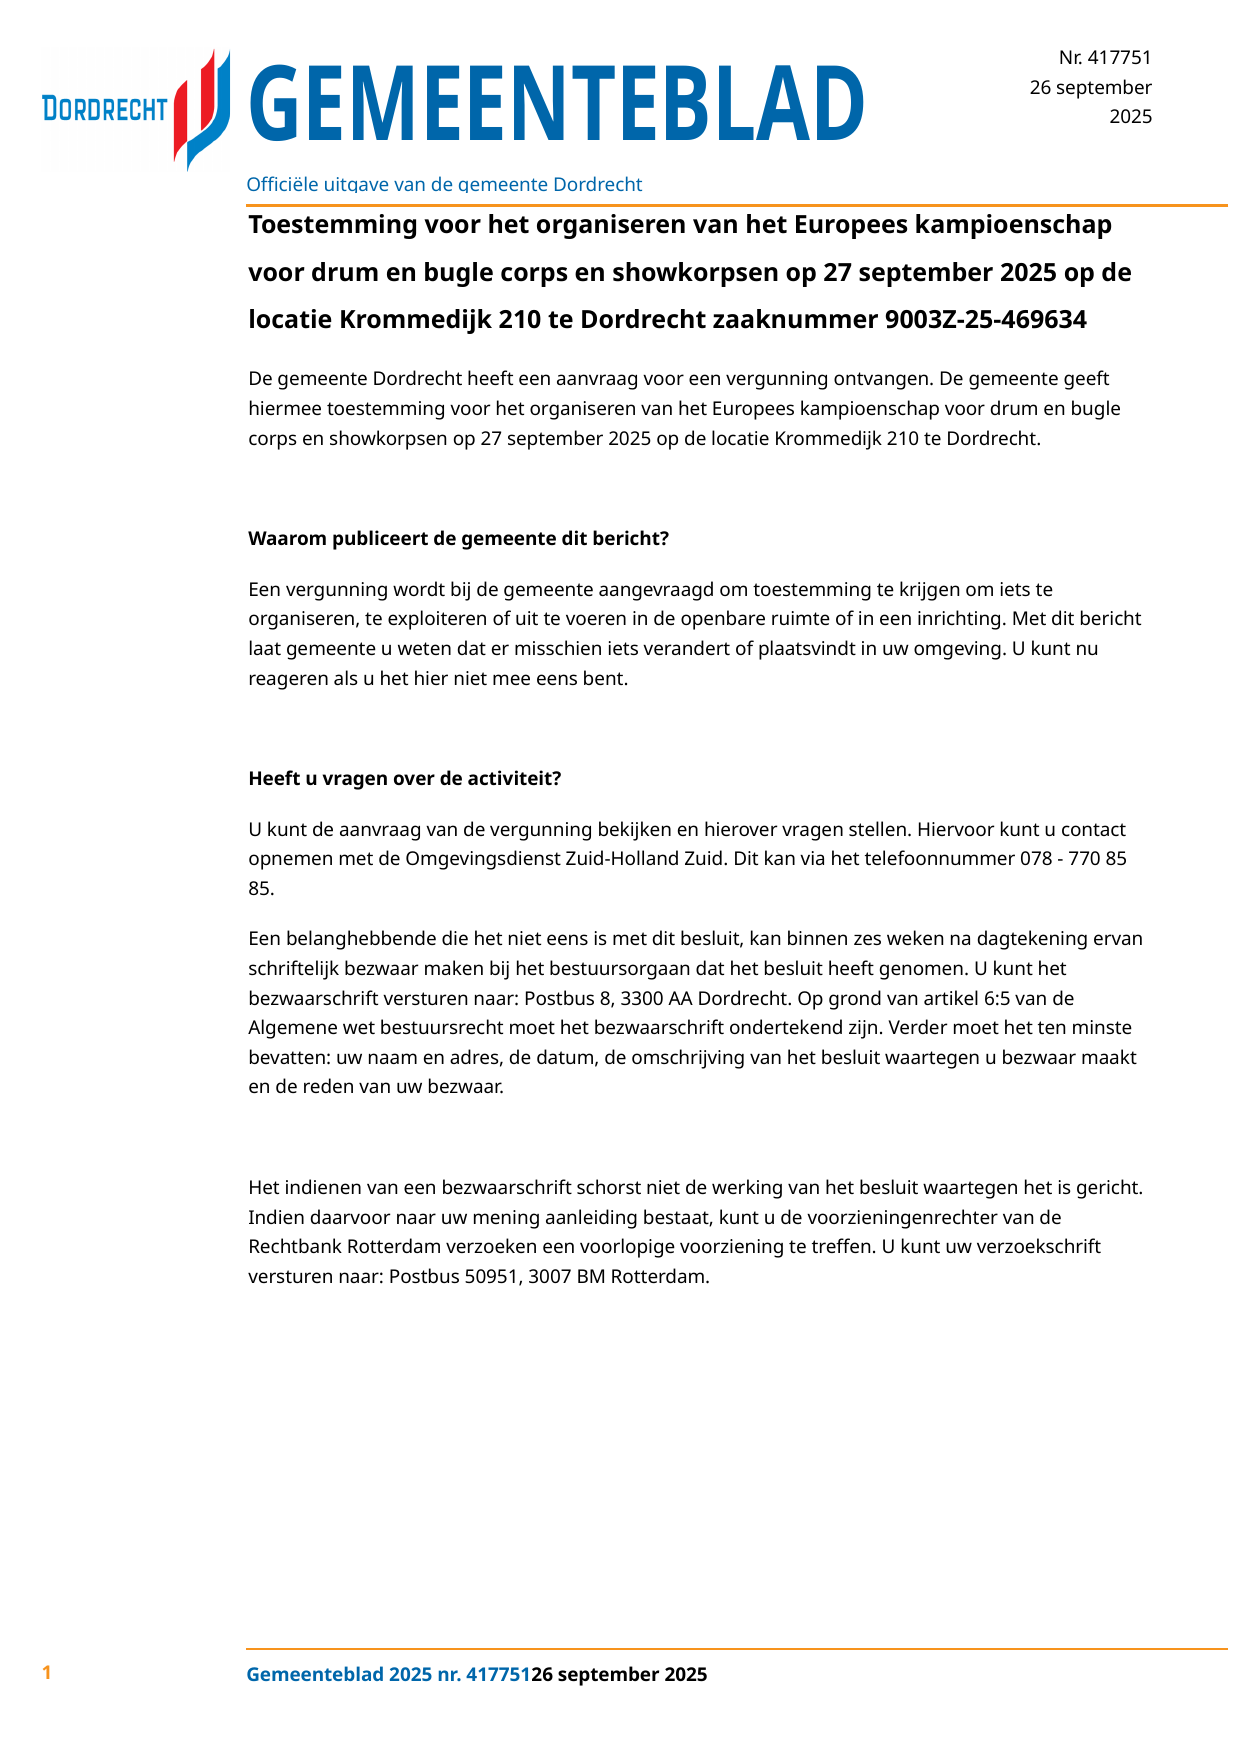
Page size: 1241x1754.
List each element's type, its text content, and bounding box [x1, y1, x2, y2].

text Heeft u vragen over de activiteit? [248, 766, 1152, 791]
text Toestemming voor het organiseren van het Europees kampioenschap voor drum en bugle corps en showkorpsen op 27 september 2025 op de locatie Krommedijk 210 te Dordrecht zaaknummer 9003Z-25-469634 [248, 207, 1152, 336]
picture [41, 47, 231, 172]
text Een belanghebbende die het niet eens is met dit besluit, kan binnen zes weken na dagtekening ervan schriftelijk bezwaar maken bij het bestuursorgaan dat het besluit heeft genomen. U kunt het bezwaarschrift versturen naar: Postbus 8, 3300 AA Dordrecht. Op grond van artikel 6:5 van de Algemene wet bestuursrecht moet het bezwaarschrift ondertekend zijn. Verder moet het ten minste bevatten: uw naam en adres, de datum, de omschrijving van het besluit waartegen u bezwaar maakt en de reden van uw bezwaar. [248, 926, 1152, 1099]
text Het indienen van een bezwaarschrift schorst niet de werking van het besluit waartegen het is gericht. Indien daarvoor naar uw mening aanleiding bestaat, kunt u de voorzieningenrechter van de Rechtbank Rotterdam verzoeken een voorlopige voorziening te treffen. U kunt uw verzoekschrift versturen naar: Postbus 50951, 3007 BM Rotterdam. [248, 1174, 1152, 1289]
text U kunt de aanvraag van de vergunning bekijken en hierover vragen stellen. Hiervoor kunt u contact opnemen met de Omgevingsdienst Zuid-Holland Zuid. Dit kan via het telefoonnummer 078 - 770 85 85. [248, 816, 1152, 901]
text De gemeente Dordrecht heeft een aanvraag voor een vergunning ontvangen. De gemeente geeft hiermee toestemming voor het organiseren van het Europees kampioenschap voor drum en bugle corps en showkorpsen op 27 september 2025 op de locatie Krommedijk 210 te Dordrecht. [248, 366, 1152, 450]
text Waarom publiceert de gemeente dit bericht? [248, 526, 1152, 551]
text Een vergunning wordt bij de gemeente aangevraagd om toestemming te krijgen om iets te organiseren, te exploiteren of uit te voeren in de openbare ruimte of in een inrichting. Met dit bericht laat gemeente u weten dat er misschien iets verandert of plaatsvindt in uw omgeving. U kunt nu reageren als u het hier niet mee eens bent. [248, 576, 1152, 690]
